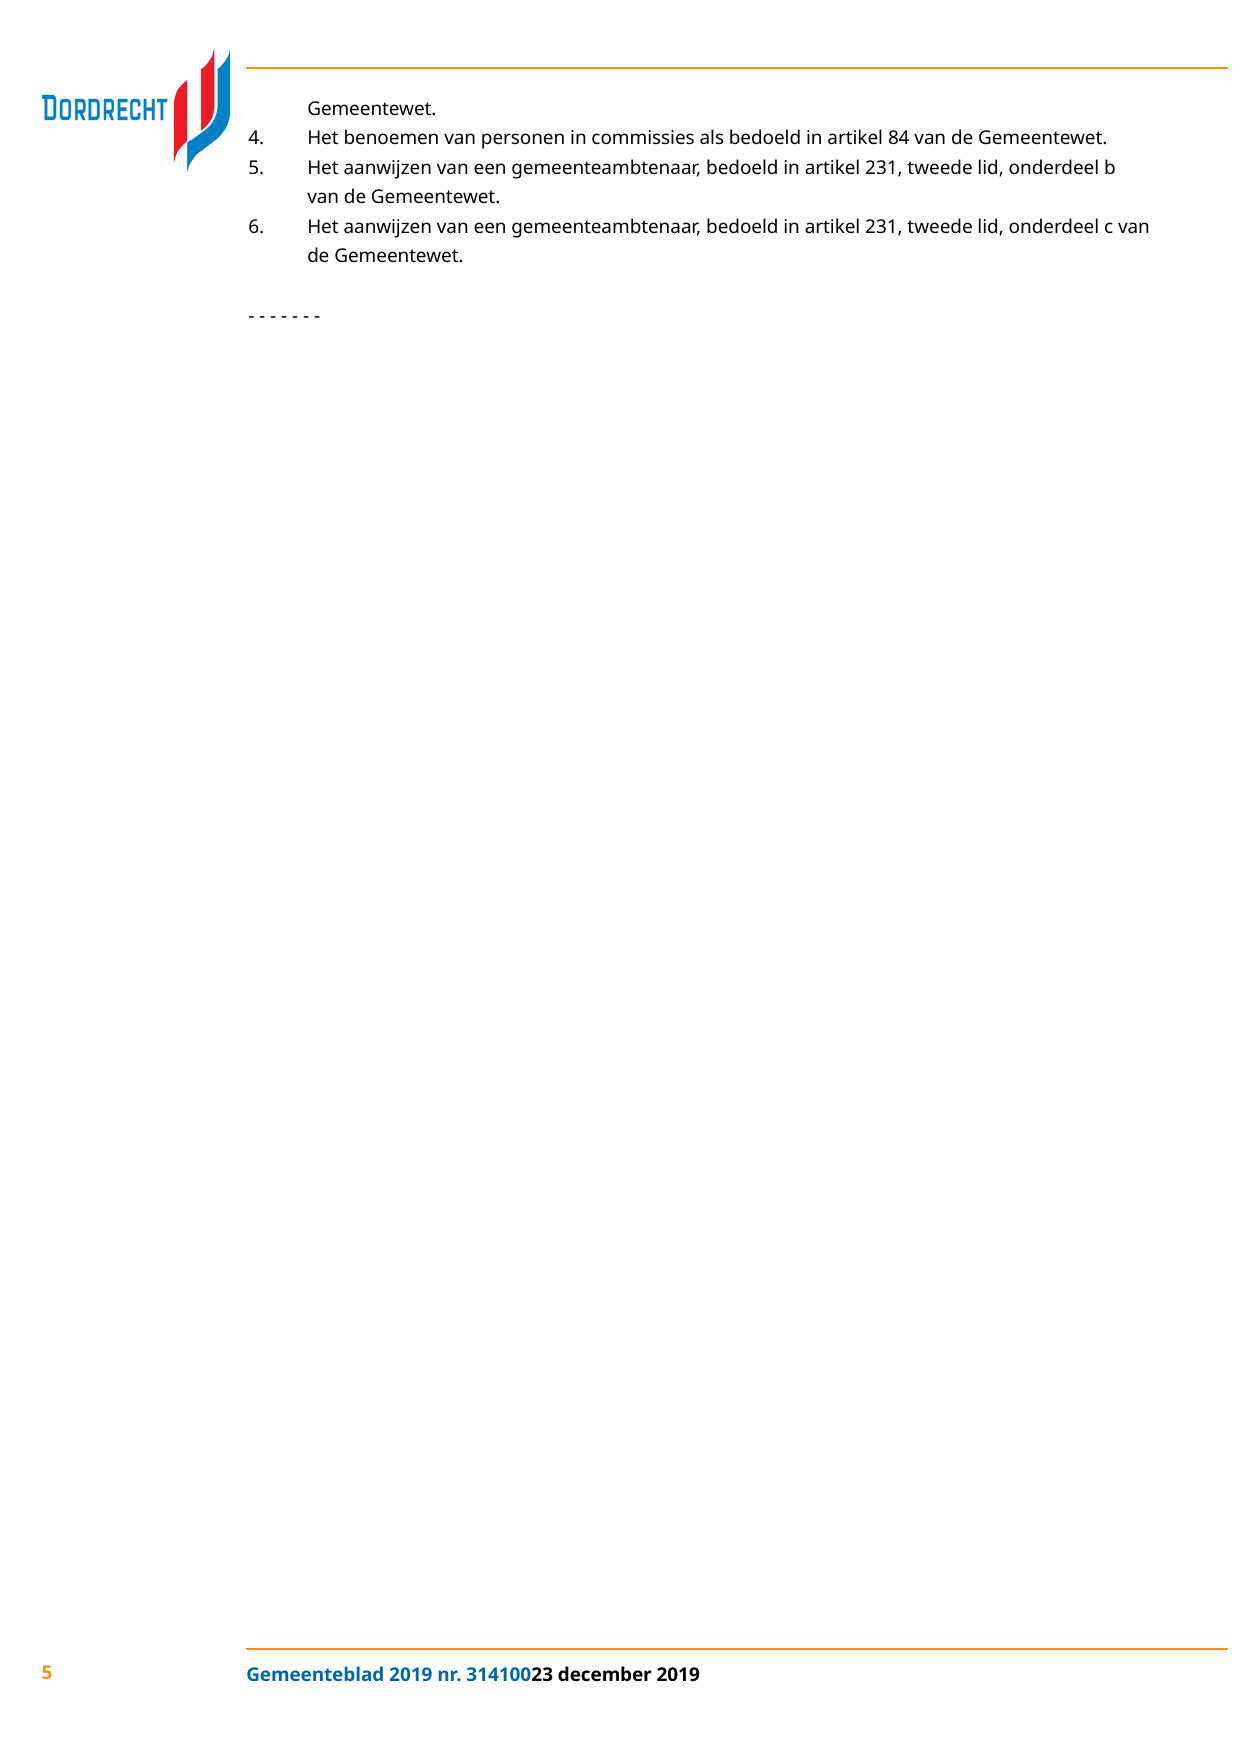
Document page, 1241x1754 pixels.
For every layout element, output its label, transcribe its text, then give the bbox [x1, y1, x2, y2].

list Het aanwijzen van een gemeenteambtenaar, bedoeld in artikel 231, tweede lid, onderdeel b van de Gemeentewet. [248, 154, 1152, 209]
list Gemeentewet. [248, 95, 1152, 121]
text - - - - - - - [248, 302, 1152, 328]
list Het benoemen van personen in commissies als bedoeld in artikel 84 van de Gemeentewet. [248, 124, 1152, 150]
list Het aanwijzen van een gemeenteambtenaar, bedoeld in artikel 231, tweede lid, onderdeel c van de Gemeentewet. [248, 213, 1152, 268]
picture [41, 47, 231, 172]
